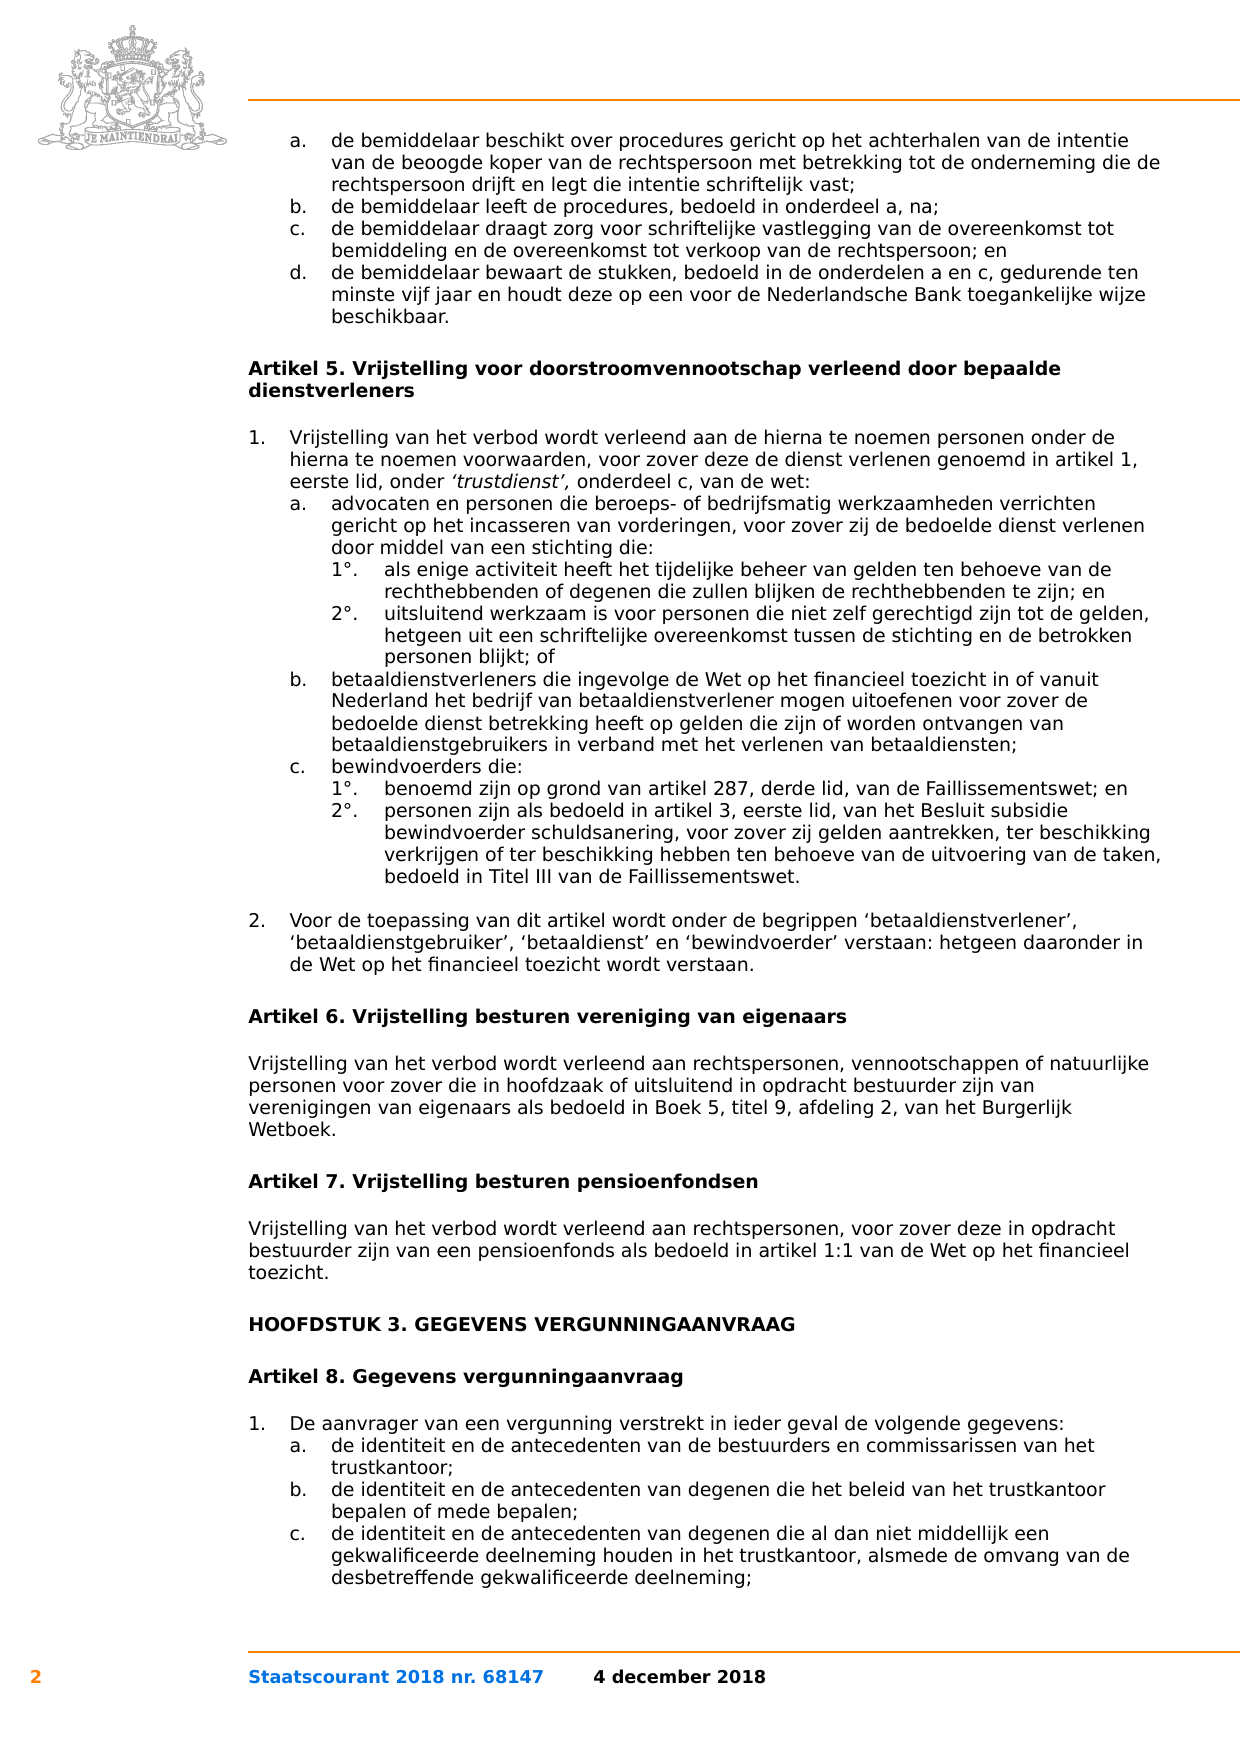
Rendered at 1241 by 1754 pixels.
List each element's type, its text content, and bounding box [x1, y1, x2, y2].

text b. betaaldienstverleners die ingevolge de Wet op het financieel toezicht in of vanuit Nederland het bedrijf van betaaldienstverlener mogen uitoefenen voor zover de bedoelde dienst betrekking heeft op gelden die zijn of worden ontvangen van betaaldienstgebruikers in verband met het verlenen van betaaldiensten; [289, 668, 1163, 756]
picture [38, 25, 227, 150]
text a. de identiteit en de antecedenten van de bestuurders en commissarissen van het trustkantoor; [289, 1435, 1163, 1479]
text 1°. als enige activiteit heeft het tijdelijke beheer van gelden ten behoeve van de rechthebbenden of degenen die zullen blijken de rechthebbenden te zijn; en [331, 558, 1163, 602]
subtitle HOOFDSTUK 3. GEGEVENS VERGUNNINGAANVRAAG [248, 1314, 1163, 1336]
text a. advocaten en personen die beroeps- of bedrijfsmatig werkzaamheden verrichten gericht op het incasseren van vorderingen, voor zover zij de bedoelde dienst verlenen door middel van een stichting die: [289, 493, 1163, 558]
subtitle Artikel 8. Gegevens vergunningaanvraag [248, 1366, 1163, 1388]
text 1°. benoemd zijn op grond van artikel 287, derde lid, van de Faillissementswet; en [331, 778, 1163, 800]
text c. de bemiddelaar draagt zorg voor schriftelijke vastlegging van de overeenkomst tot bemiddeling en de overeenkomst tot verkoop van de rechtspersoon; en [289, 218, 1163, 262]
text 1. Vrijstelling van het verbod wordt verleend aan de hierna te noemen personen onder de hierna te noemen voorwaarden, voor zover deze de dienst verlenen genoemd in artikel 1, eerste lid, onder ‘trustdienst’, onderdeel c, van de wet: [248, 427, 1163, 493]
text Vrijstelling van het verbod wordt verleend aan rechtspersonen, voor zover deze in opdracht bestuurder zijn van een pensioenfonds als bedoeld in artikel 1:1 van de Wet op het financieel toezicht. [248, 1218, 1163, 1284]
text a. de bemiddelaar beschikt over procedures gericht op het achterhalen van de intentie van de beoogde koper van de rechtspersoon met betrekking tot de onderneming die de rechtspersoon drijft en legt die intentie schriftelijk vast; [289, 130, 1163, 196]
subtitle Artikel 7. Vrijstelling besturen pensioenfondsen [248, 1171, 1163, 1193]
text 2°. uitsluitend werkzaam is voor personen die niet zelf gerechtigd zijn tot de gelden, hetgeen uit een schriftelijke overeenkomst tussen de stichting en de betrokken personen blijkt; of [331, 602, 1163, 668]
text b. de identiteit en de antecedenten van degenen die het beleid van het trustkantoor bepalen of mede bepalen; [289, 1479, 1163, 1523]
subtitle Artikel 5. Vrijstelling voor doorstroomvennootschap verleend door bepaalde dienstverleners [248, 358, 1163, 402]
text d. de bemiddelaar bewaart de stukken, bedoeld in de onderdelen a en c, gedurende ten minste vijf jaar en houdt deze op een voor de Nederlandsche Bank toegankelijke wijze beschikbaar. [289, 262, 1163, 328]
text c. de identiteit en de antecedenten van degenen die al dan niet middellijk een gekwalificeerde deelneming houden in het trustkantoor, alsmede de omvang van de desbetreffende gekwalificeerde deelneming; [289, 1523, 1163, 1589]
text Vrijstelling van het verbod wordt verleend aan rechtspersonen, vennootschappen of natuurlijke personen voor zover die in hoofdzaak of uitsluitend in opdracht bestuurder zijn van verenigingen van eigenaars als bedoeld in Boek 5, titel 9, afdeling 2, van het Burgerlijk Wetboek. [248, 1053, 1163, 1141]
subtitle Artikel 6. Vrijstelling besturen vereniging van eigenaars [248, 1006, 1163, 1028]
text b. de bemiddelaar leeft de procedures, bedoeld in onderdeel a, na; [289, 196, 1163, 218]
text 2°. personen zijn als bedoeld in artikel 3, eerste lid, van het Besluit subsidie bewindvoerder schuldsanering, voor zover zij gelden aantrekken, ter beschikking verkrijgen of ter beschikking hebben ten behoeve van de uitvoering van de taken, bedoeld in Titel III van de Faillissementswet. [331, 800, 1163, 888]
text 1. De aanvrager van een vergunning verstrekt in ieder geval de volgende gegevens: [248, 1413, 1163, 1435]
text 2. Voor de toepassing van dit artikel wordt onder de begrippen ‘betaaldienstverlener’, ‘betaaldienstgebruiker’, ‘betaaldienst’ en ‘bewindvoerder’ verstaan: hetgeen daaronder in de Wet op het financieel toezicht wordt verstaan. [248, 910, 1163, 976]
text c. bewindvoerders die: [289, 756, 1163, 778]
